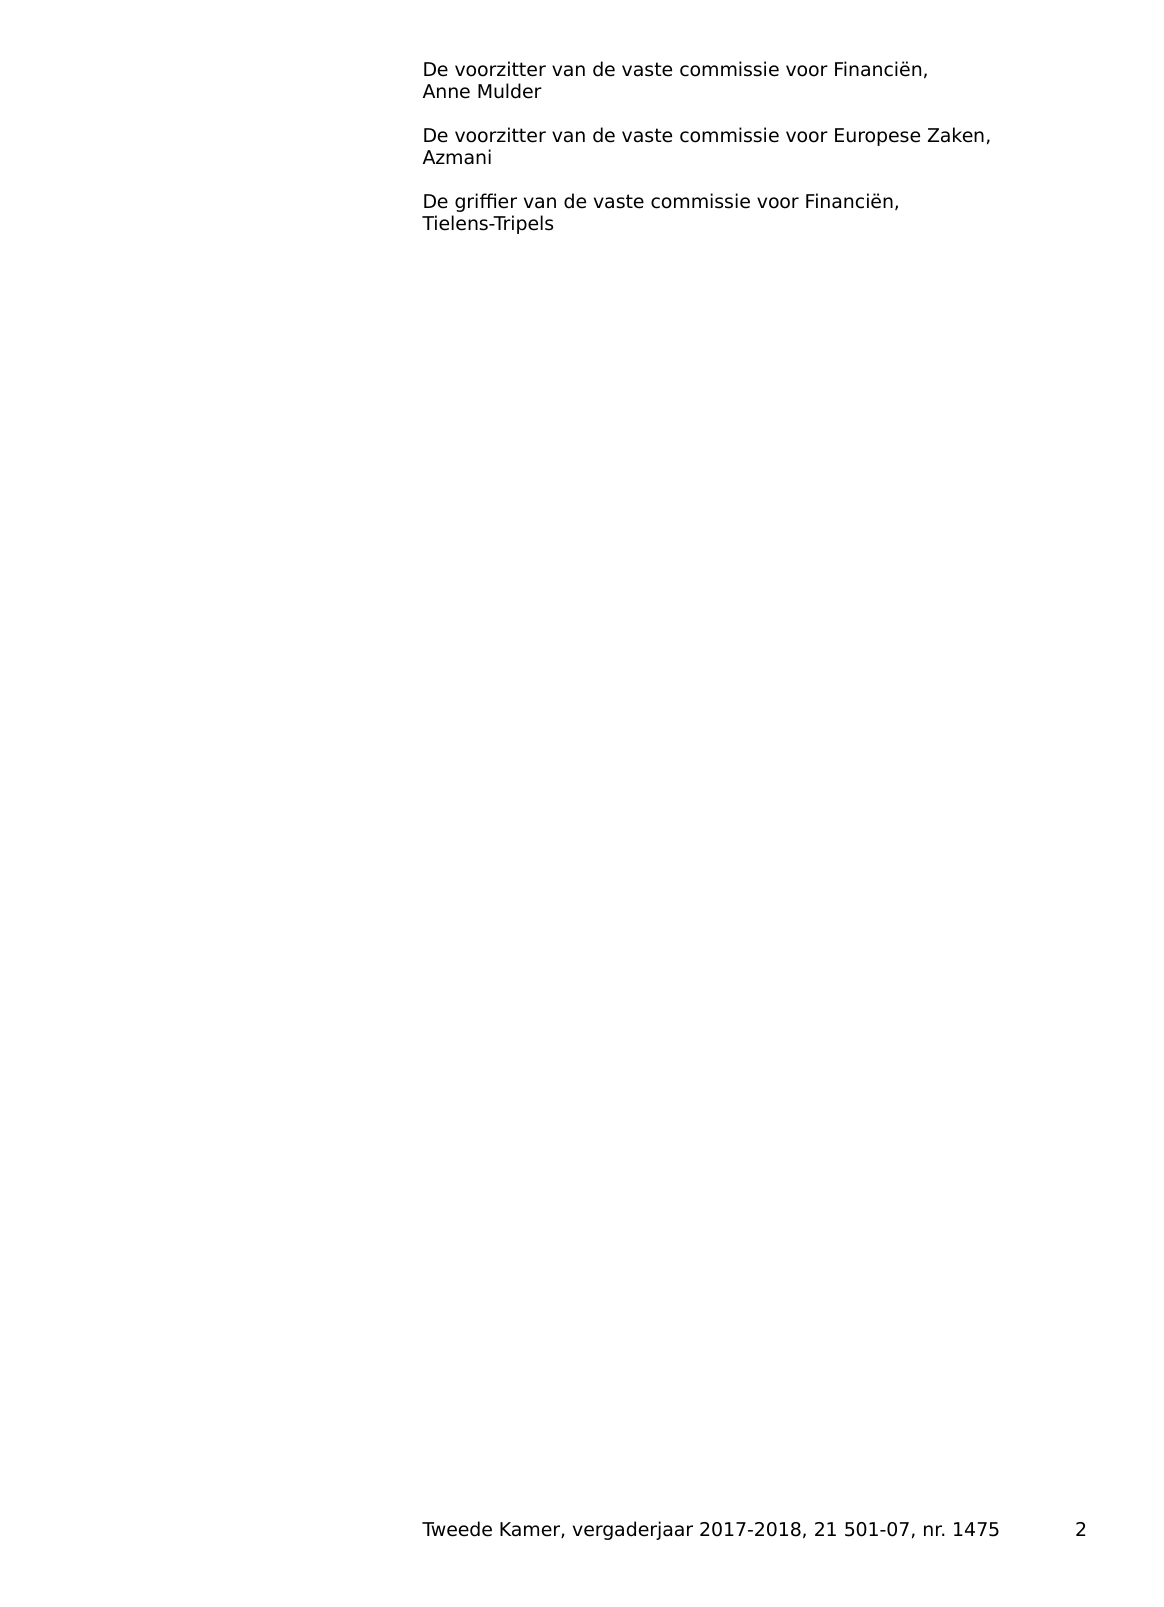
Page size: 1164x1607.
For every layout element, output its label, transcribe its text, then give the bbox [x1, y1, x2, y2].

text De voorzitter van de vaste commissie voor Europese Zaken, Azmani [422, 125, 1087, 169]
text De griffier van de vaste commissie voor Financiën, Tielens-Tripels [422, 191, 1087, 235]
text De voorzitter van de vaste commissie voor Financiën, Anne Mulder [422, 59, 1087, 103]
